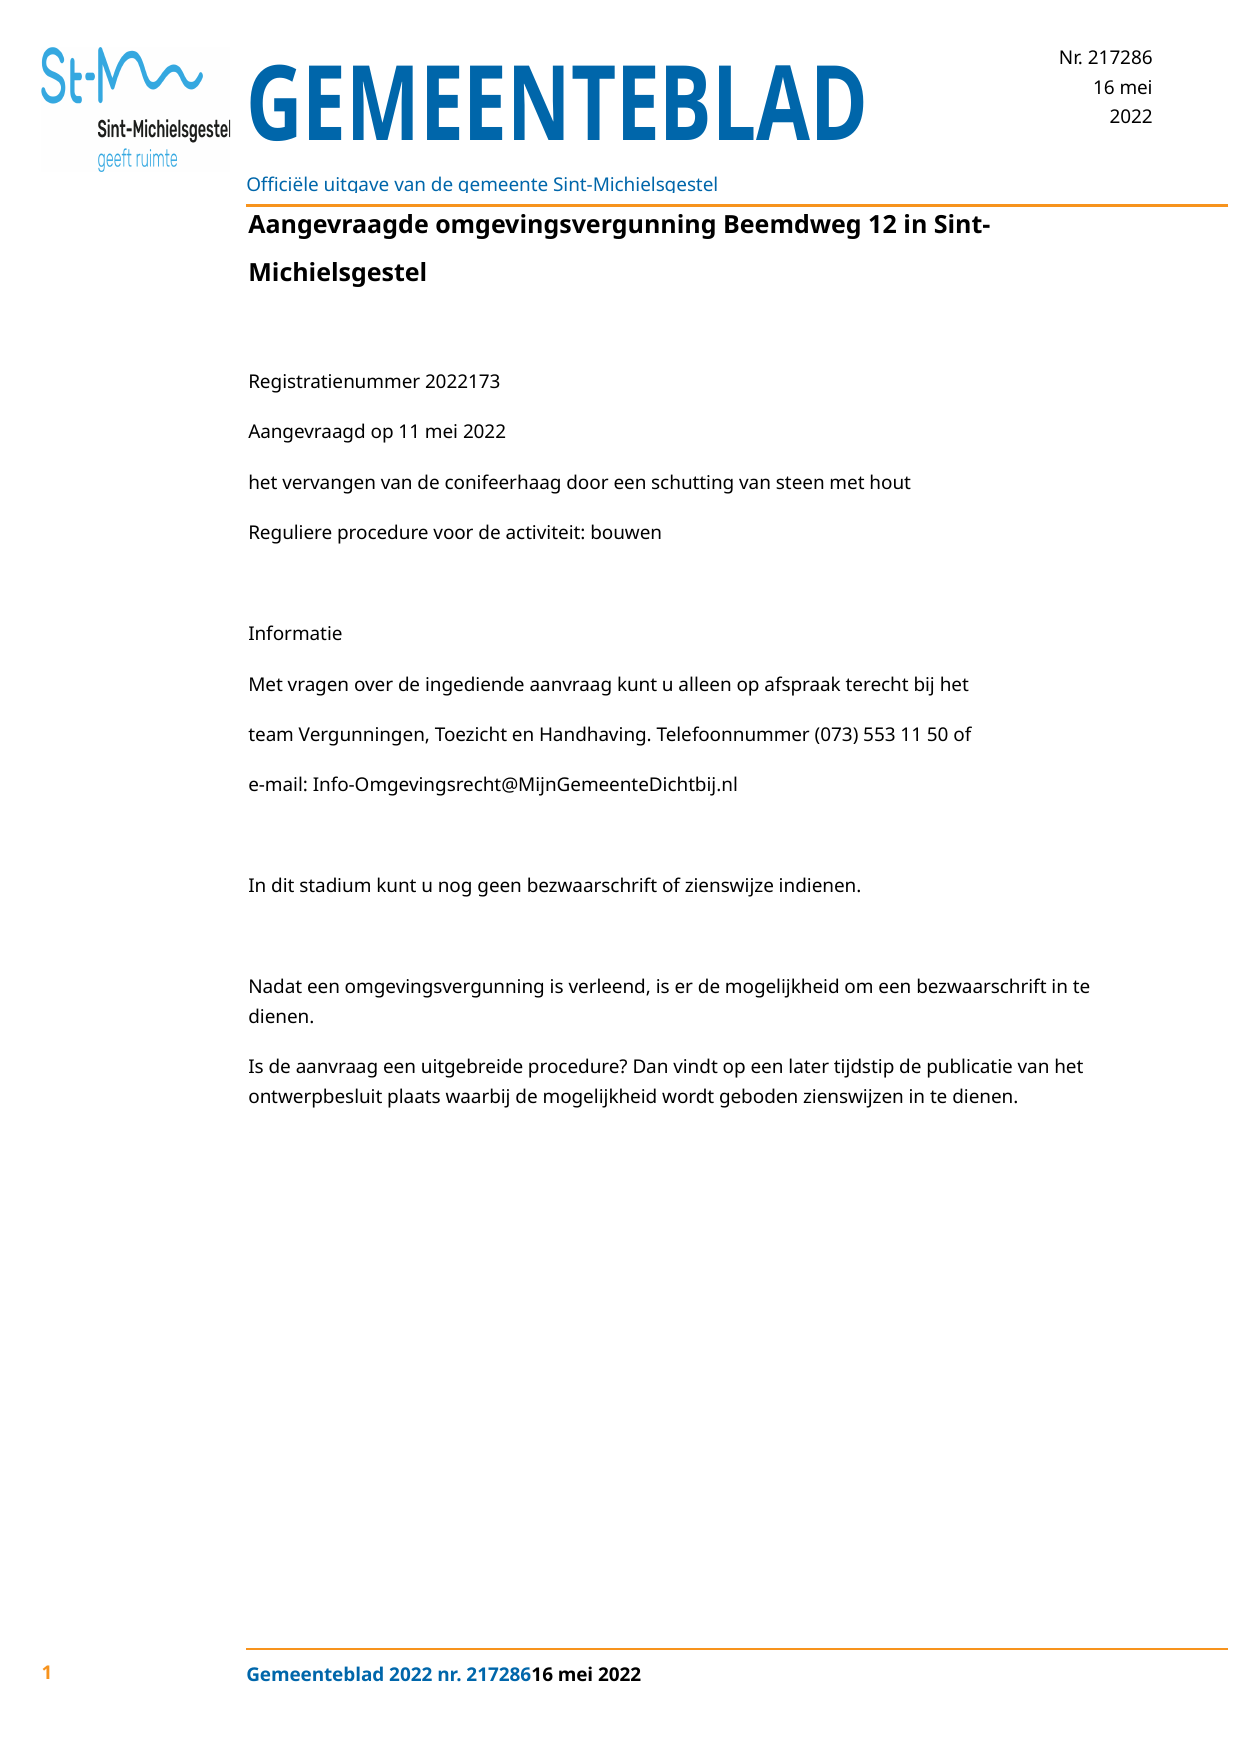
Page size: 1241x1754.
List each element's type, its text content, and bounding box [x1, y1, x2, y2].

text team Vergunningen, Toezicht en Handhaving. Telefoonnummer (073) 553 11 50 of [248, 721, 1152, 747]
picture [41, 47, 231, 172]
text Met vragen over de ingediende aanvraag kunt u alleen op afspraak terecht bij het [248, 671, 1152, 697]
text Aangevraagde omgevingsvergunning Beemdweg 12 in Sint-Michielsgestel [248, 207, 1152, 288]
text Informatie [248, 620, 1152, 646]
text Nadat een omgevingsvergunning is verleend, is er de mogelijkheid om een bezwaarschrift in te dienen. [248, 973, 1152, 1029]
text Aangevraagd op 11 mei 2022 [248, 419, 1152, 444]
text Reguliere procedure voor de activiteit: bouwen [248, 519, 1152, 545]
text Is de aanvraag een uitgebreide procedure? Dan vindt op een later tijdstip de publicatie van het ontwerpbesluit plaats waarbij de mogelijkheid wordt geboden zienswijzen in te dienen. [248, 1053, 1152, 1109]
text In dit stadium kunt u nog geen bezwaarschrift of zienswijze indienen. [248, 872, 1152, 898]
text Registratienummer 2022173 [248, 368, 1152, 394]
text e-mail: Info-Omgevingsrecht@MijnGemeenteDichtbij.nl [248, 772, 1152, 797]
text het vervangen van de conifeerhaag door een schutting van steen met hout [248, 469, 1152, 495]
